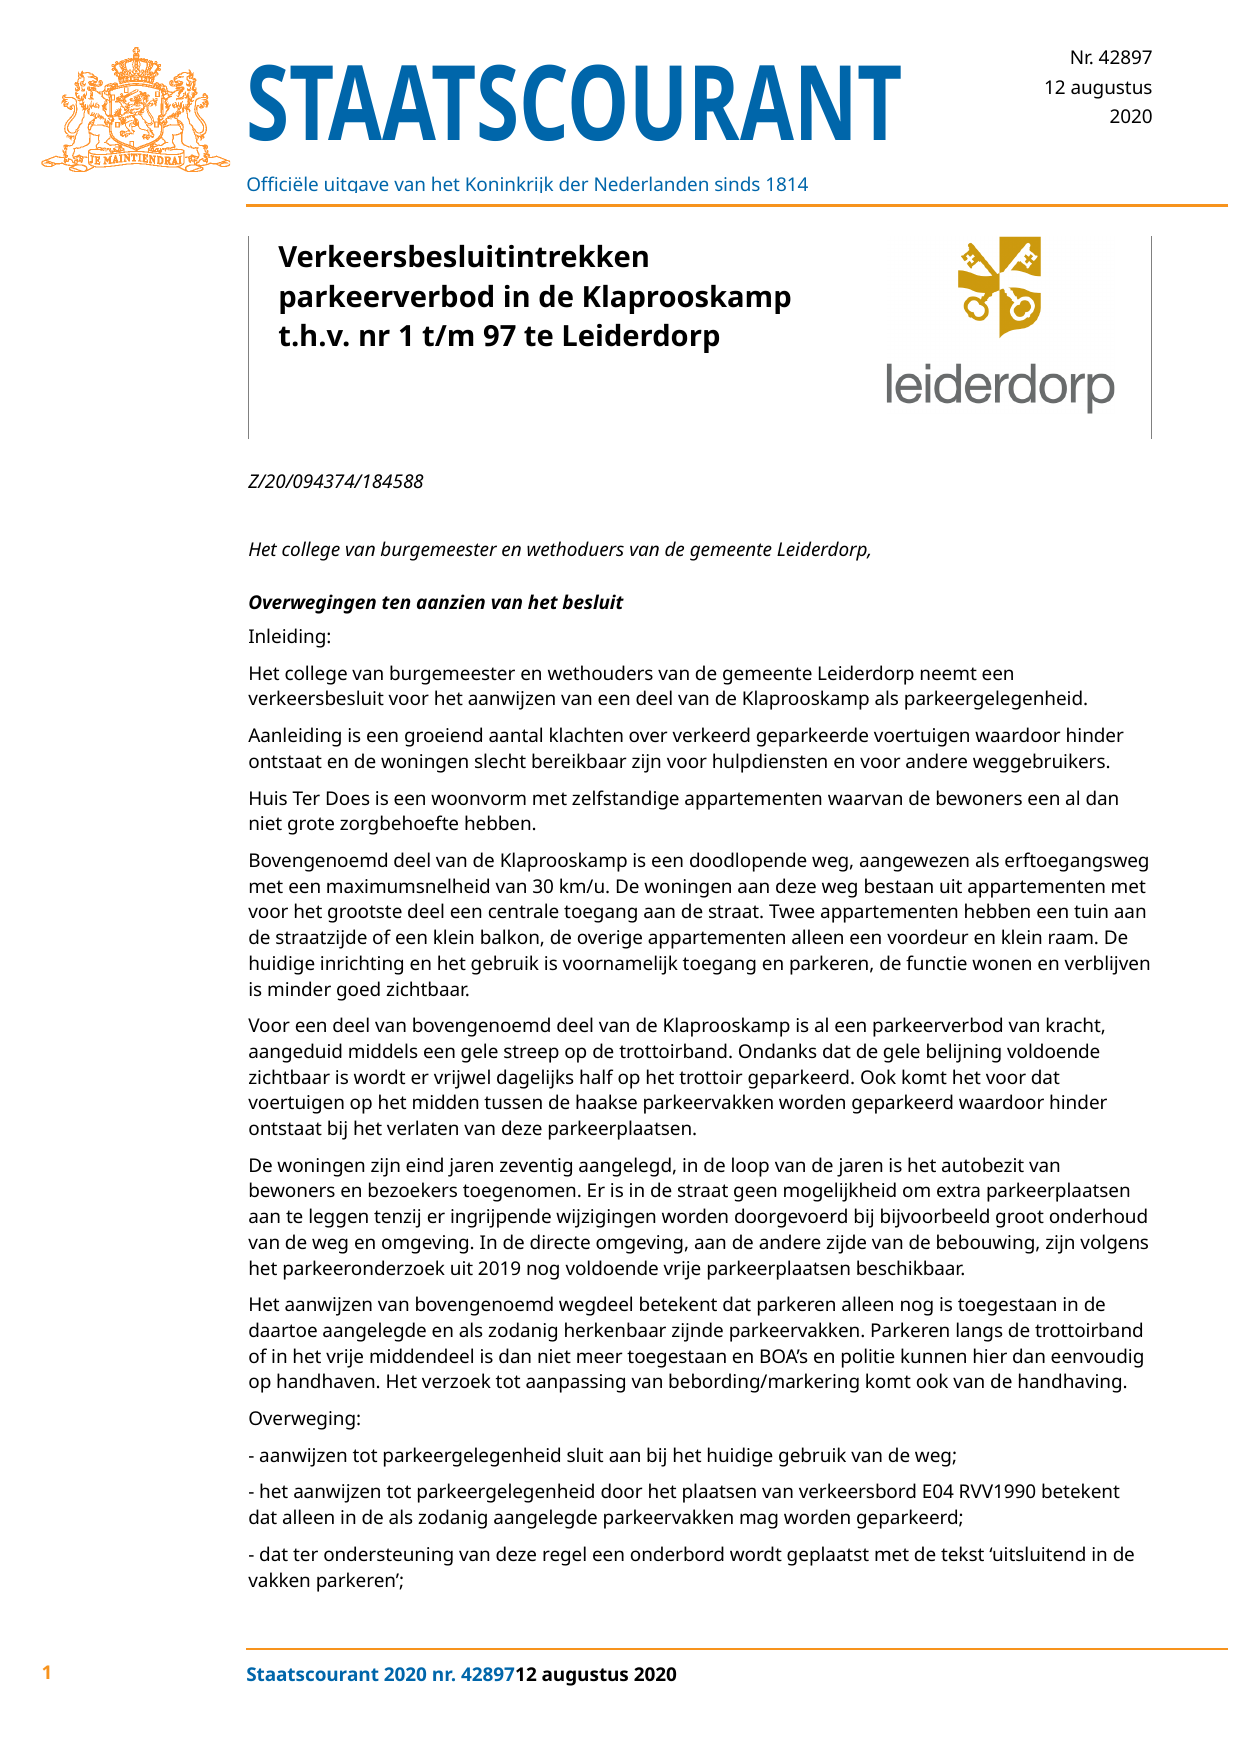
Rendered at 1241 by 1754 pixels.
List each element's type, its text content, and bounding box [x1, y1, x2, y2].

text - dat ter ondersteuning van deze regel een onderbord wordt geplaatst met de tekst ‘uitsluitend in de vakken parkeren’; [248, 1541, 1152, 1593]
text Aanleiding is een groeiend aantal klachten over verkeerd geparkeerde voertuigen waardoor hinder ontstaat en de woningen slecht bereikbaar zijn voor hulpdiensten en voor andere weggebruikers. [248, 722, 1152, 774]
text Overweging: [248, 1405, 1152, 1431]
text Z/20/094374/184588 [248, 469, 1152, 494]
text - aanwijzen tot parkeergelegenheid sluit aan bij het huidige gebruik van de weg; [248, 1442, 1152, 1468]
text Het college van burgemeester en wethouders van de gemeente Leiderdorp neemt een verkeersbesluit voor het aanwijzen van een deel van de Klaprooskamp als parkeergelegenheid. [248, 660, 1152, 711]
text Overwegingen ten aanzien van het besluit [248, 589, 1152, 615]
text Bovengenoemd deel van de Klaprooskamp is een doodlopende weg, aangewezen als erftoegangsweg met een maximumsnelheid van 30 km/u. De woningen aan deze weg bestaan uit appartementen met voor het grootste deel een centrale toegang aan de straat. Twee appartementen hebben een tuin aan de straatzijde of een klein balkon, de overige appartementen alleen een voordeur en klein raam. De huidige inrichting en het gebruik is voornamelijk toegang en parkeren, de functie wonen en verblijven is minder goed zichtbaar. [248, 847, 1152, 1001]
text Het college van burgemeester en wethoduers van de gemeente Leiderdorp, [248, 536, 1152, 562]
picture [886, 236, 1115, 414]
text De woningen zijn eind jaren zeventig aangelegd, in de loop van de jaren is het autobezit van bewoners en bezoekers toegenomen. Er is in de straat geen mogelijkheid om extra parkeerplaatsen aan te leggen tenzij er ingrijpende wijzigingen worden doorgevoerd bij bijvoorbeeld groot onderhoud van de weg en omgeving. In de directe omgeving, aan de andere zijde van de bebouwing, zijn volgens het parkeeronderzoek uit 2019 nog voldoende vrije parkeerplaatsen beschikbaar. [248, 1152, 1152, 1281]
text Huis Ter Does is een woonvorm met zelfstandige appartementen waarvan de bewoners een al dan niet grote zorgbehoefte hebben. [248, 785, 1152, 836]
text Voor een deel van bovengenoemd deel van de Klaprooskamp is al een parkeerverbod van kracht, aangeduid middels een gele streep op de trottoirband. Ondanks dat de gele belijning voldoende zichtbaar is wordt er vrijwel dagelijks half op het trottoir geparkeerd. Ook komt het voor dat voertuigen op het midden tussen de haakse parkeervakken worden geparkeerd waardoor hinder ontstaat bij het verlaten van deze parkeerplaatsen. [248, 1012, 1152, 1141]
text Inleiding: [248, 623, 1152, 649]
table_header Verkeersbesluitintrekken parkeerverbod in de Klaprooskamp t.h.v. nr 1 t/m 97 te Leiderdorp [249, 236, 850, 439]
table_header [850, 236, 886, 413]
table_header [1115, 236, 1151, 413]
table_header [850, 414, 1151, 439]
picture [41, 47, 231, 172]
text - het aanwijzen tot parkeergelegenheid door het plaatsen van verkeersbord E04 RVV1990 betekent dat alleen in de als zodanig aangelegde parkeervakken mag worden geparkeerd; [248, 1479, 1152, 1530]
text Het aanwijzen van bovengenoemd wegdeel betekent dat parkeren alleen nog is toegestaan in de daartoe aangelegde en als zodanig herkenbaar zijnde parkeervakken. Parkeren langs de trottoirband of in het vrije middendeel is dan niet meer toegestaan en BOA’s en politie kunnen hier dan eenvoudig op handhaven. Het verzoek tot aanpassing van bebording/markering komt ook van de handhaving. [248, 1292, 1152, 1394]
